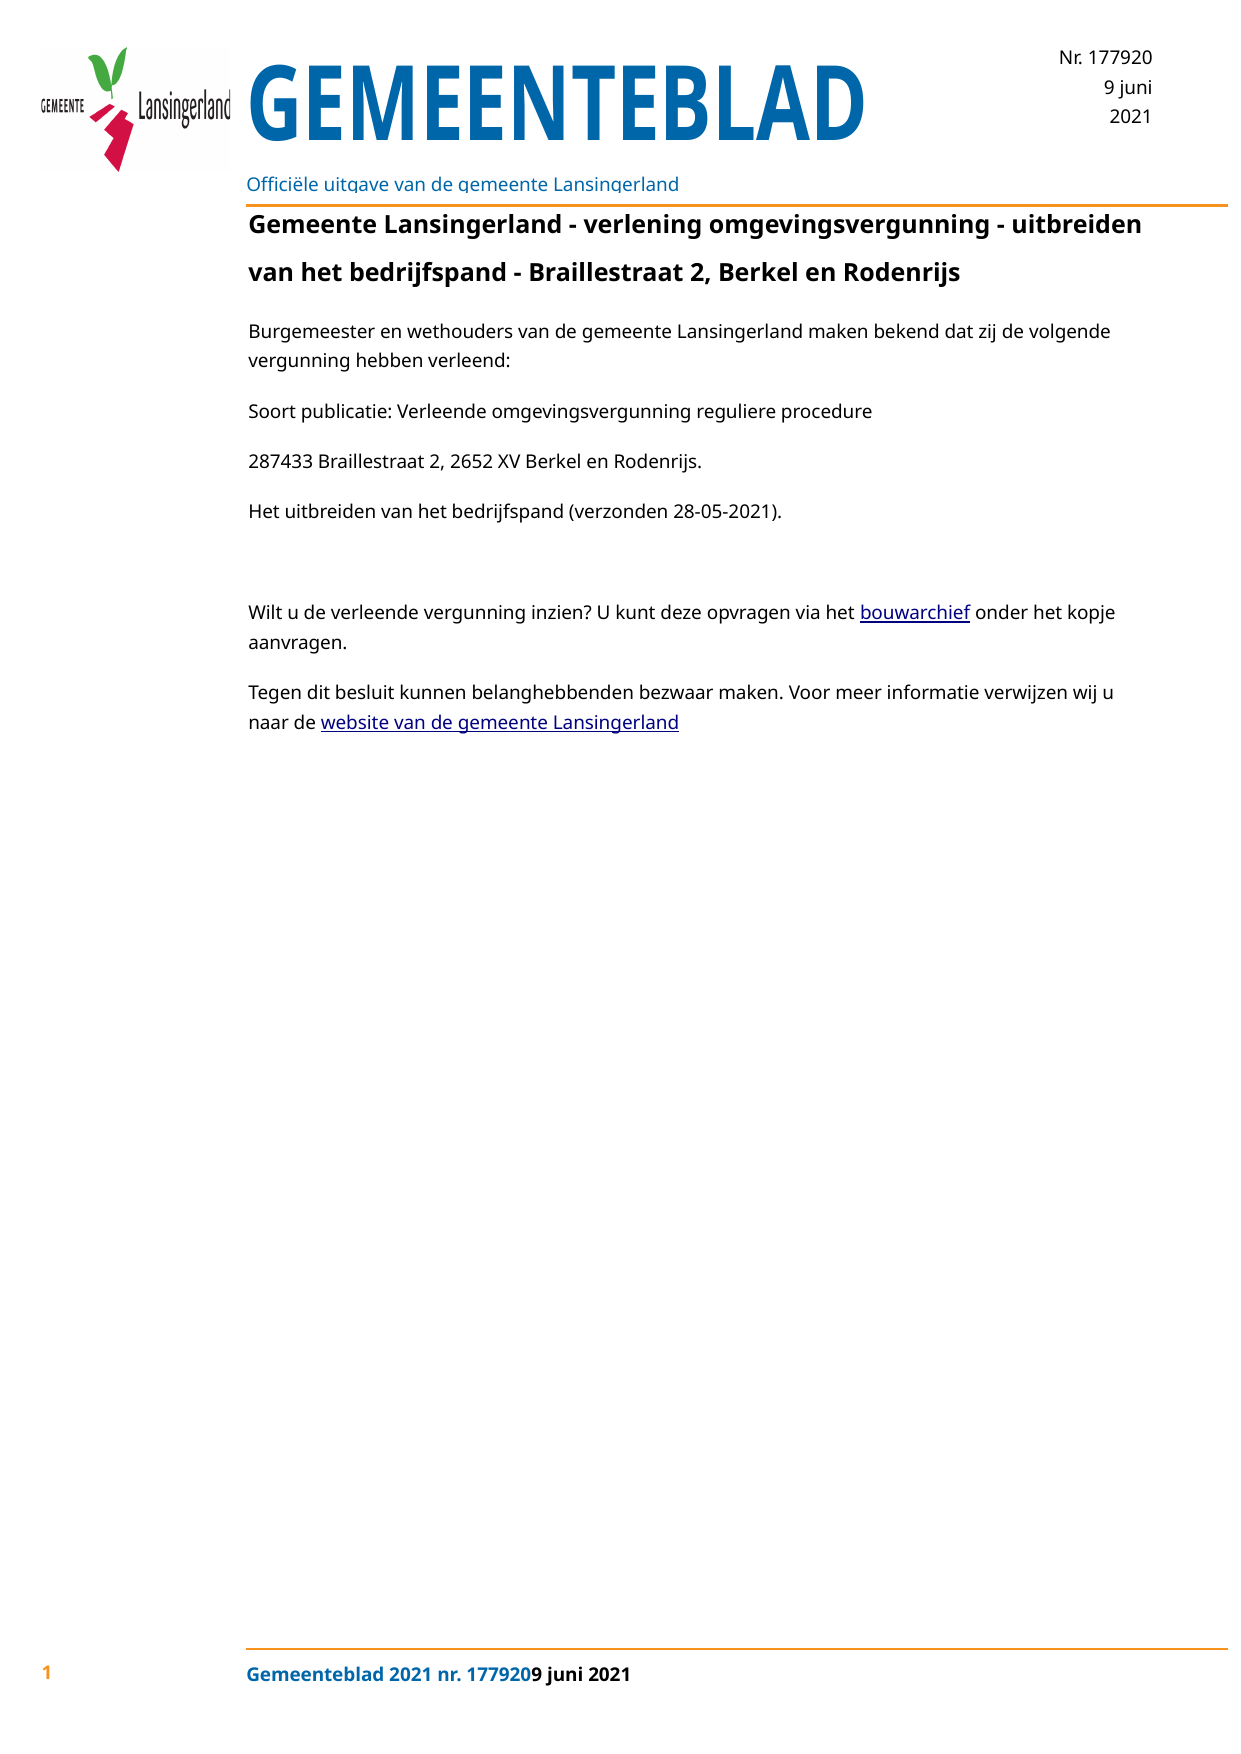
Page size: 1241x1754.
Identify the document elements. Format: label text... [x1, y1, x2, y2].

text Wilt u de verleende vergunning inzien? U kunt deze opvragen via het bouwarchief onder het kopje aanvragen. [248, 599, 1152, 655]
text Burgemeester en wethouders van de gemeente Lansingerland maken bekend dat zij de volgende vergunning hebben verleend: [248, 318, 1152, 373]
text Gemeente Lansingerland - verlening omgevingsvergunning - uitbreiden van het bedrijfspand - Braillestraat 2, Berkel en Rodenrijs [248, 207, 1152, 288]
text 287433 Braillestraat 2, 2652 XV Berkel en Rodenrijs. [248, 448, 1152, 474]
text Soort publicatie: Verleende omgevingsvergunning reguliere procedure [248, 398, 1152, 424]
text Tegen dit besluit kunnen belanghebbenden bezwaar maken. Voor meer informatie verwijzen wij u naar de website van de gemeente Lansingerland [248, 679, 1152, 735]
picture [41, 47, 231, 172]
text Het uitbreiden van het bedrijfspand (verzonden 28-05-2021). [248, 499, 1152, 524]
